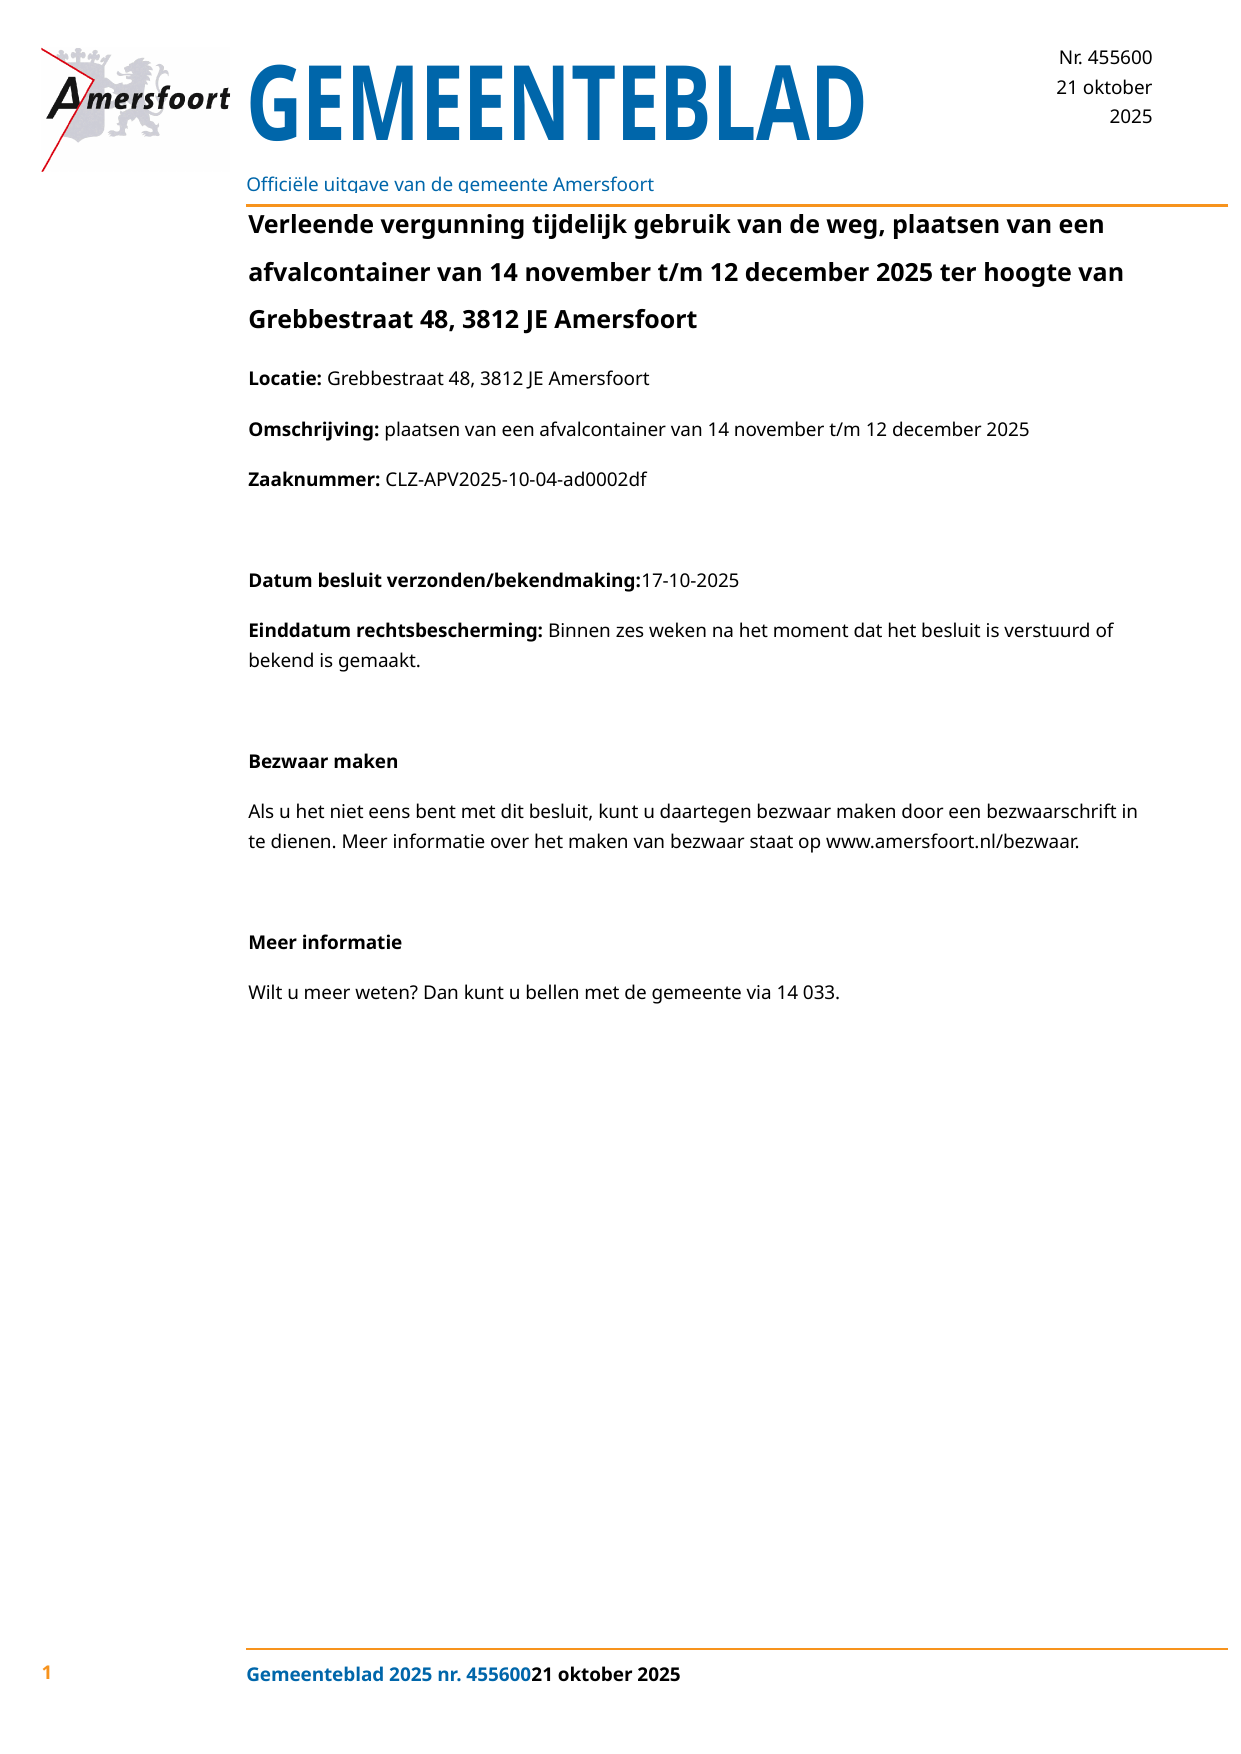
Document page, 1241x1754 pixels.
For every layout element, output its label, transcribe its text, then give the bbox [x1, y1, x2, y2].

text Wilt u meer weten? Dan kunt u bellen met de gemeente via 14 033. [248, 979, 1152, 1005]
text Als u het niet eens bent met dit besluit, kunt u daartegen bezwaar maken door een bezwaarschrift in te dienen. Meer informatie over het maken van bezwaar staat op www.amersfoort.nl/bezwaar. [248, 798, 1152, 854]
text Omschrijving: plaatsen van een afvalcontainer van 14 november t/m 12 december 2025 [248, 416, 1152, 442]
text Zaaknummer: CLZ-APV2025-10-04-ad0002df [248, 466, 1152, 492]
text Meer informatie [248, 929, 1152, 954]
text Einddatum rechtsbescherming: Binnen zes weken na het moment dat het besluit is verstuurd of bekend is gemaakt. [248, 618, 1152, 673]
text Datum besluit verzonden/bekendmaking:17-10-2025 [248, 567, 1152, 593]
picture [41, 47, 231, 172]
text Bezwaar maken [248, 748, 1152, 774]
text Locatie: Grebbestraat 48, 3812 JE Amersfoort [248, 366, 1152, 391]
text Verleende vergunning tijdelijk gebruik van de weg, plaatsen van een afvalcontainer van 14 november t/m 12 december 2025 ter hoogte van Grebbestraat 48, 3812 JE Amersfoort [248, 207, 1152, 336]
